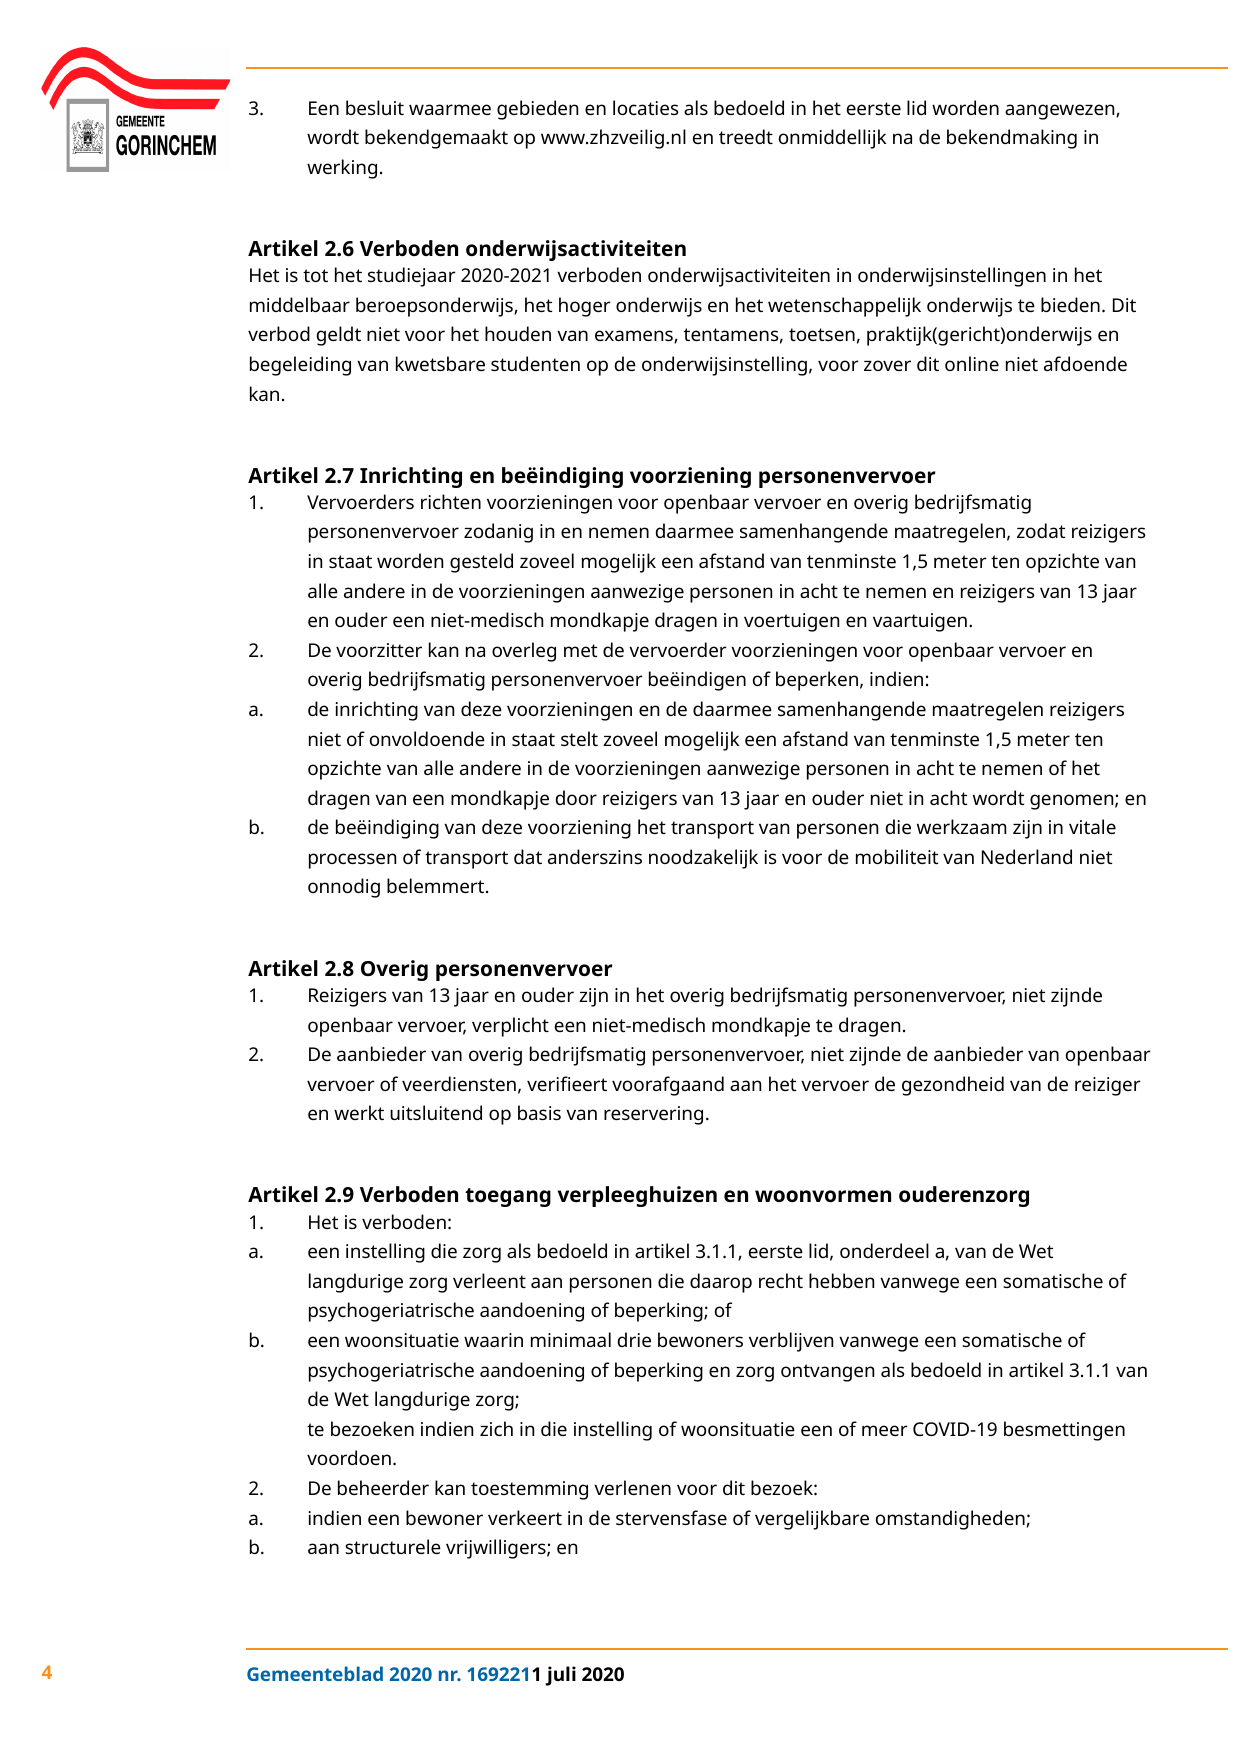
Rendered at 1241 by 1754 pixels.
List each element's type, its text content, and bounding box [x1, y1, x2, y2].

list Vervoerders richten voorzieningen voor openbaar vervoer en overig bedrijfsmatig personenvervoer zodanig in en nemen daarmee samenhangende maatregelen, zodat reizigers in staat worden gesteld zoveel mogelijk een afstand van tenminste 1,5 meter ten opzichte van alle andere in de voorzieningen aanwezige personen in acht te nemen en reizigers van 13 jaar en ouder een niet-medisch mondkapje dragen in voertuigen en vaartuigen. [248, 489, 1152, 633]
list Het is verboden: [248, 1209, 1152, 1235]
list Een besluit waarmee gebieden en locaties als bedoeld in het eerste lid worden aangewezen, wordt bekendgemaakt op www.zhzveilig.nl en treedt onmiddellijk na de bekendmaking in werking. [248, 95, 1152, 180]
list indien een bewoner verkeert in de stervensfase of vergelijkbare omstandigheden; [248, 1505, 1152, 1531]
list de inrichting van deze voorzieningen en de daarmee samenhangende maatregelen reizigers niet of onvoldoende in staat stelt zoveel mogelijk een afstand van tenminste 1,5 meter ten opzichte van alle andere in de voorzieningen aanwezige personen in acht te nemen of het dragen van een mondkapje door reizigers van 13 jaar en ouder niet in acht wordt genomen; en [248, 696, 1152, 811]
text Artikel 2.6 Verboden onderwijsactiviteiten [248, 234, 1152, 262]
list te bezoeken indien zich in die instelling of woonsituatie een of meer COVID-19 besmettingen voordoen. [248, 1416, 1152, 1471]
text Het is tot het studiejaar 2020-2021 verboden onderwijsactiviteiten in onderwijsinstellingen in het middelbaar beroepsonderwijs, het hoger onderwijs en het wetenschappelijk onderwijs te bieden. Dit verbod geldt niet voor het houden van examens, tentamens, toetsen, praktijk(gericht)onderwijs en begeleiding van kwetsbare studenten op de onderwijsinstelling, voor zover dit online niet afdoende kan. [248, 262, 1152, 406]
list De beheerder kan toestemming verlenen voor dit bezoek: [248, 1475, 1152, 1501]
text Artikel 2.7 Inrichting en beëindiging voorziening personenvervoer [248, 461, 1152, 489]
list De voorzitter kan na overleg met de vervoerder voorzieningen voor openbaar vervoer en overig bedrijfsmatig personenvervoer beëindigen of beperken, indien: [248, 637, 1152, 692]
picture [41, 47, 231, 172]
list aan structurele vrijwilligers; en [248, 1534, 1152, 1560]
text Artikel 2.8 Overig personenvervoer [248, 954, 1152, 982]
list een woonsituatie waarin minimaal drie bewoners verblijven vanwege een somatische of psychogeriatrische aandoening of beperking en zorg ontvangen als bedoeld in artikel 3.1.1 van de Wet langdurige zorg; [248, 1327, 1152, 1412]
list Reizigers van 13 jaar en ouder zijn in het overig bedrijfsmatig personenvervoer, niet zijnde openbaar vervoer, verplicht een niet-medisch mondkapje te dragen. [248, 982, 1152, 1037]
text Artikel 2.9 Verboden toegang verpleeghuizen en woonvormen ouderenzorg [248, 1181, 1152, 1209]
list De aanbieder van overig bedrijfsmatig personenvervoer, niet zijnde de aanbieder van openbaar vervoer of veerdiensten, verifieert voorafgaand aan het vervoer de gezondheid van de reiziger en werkt uitsluitend op basis van reservering. [248, 1041, 1152, 1126]
list de beëindiging van deze voorziening het transport van personen die werkzaam zijn in vitale processen of transport dat anderszins noodzakelijk is voor de mobiliteit van Nederland niet onnodig belemmert. [248, 814, 1152, 899]
list een instelling die zorg als bedoeld in artikel 3.1.1, eerste lid, onderdeel a, van de Wet langdurige zorg verleent aan personen die daarop recht hebben vanwege een somatische of psychogeriatrische aandoening of beperking; of [248, 1238, 1152, 1323]
